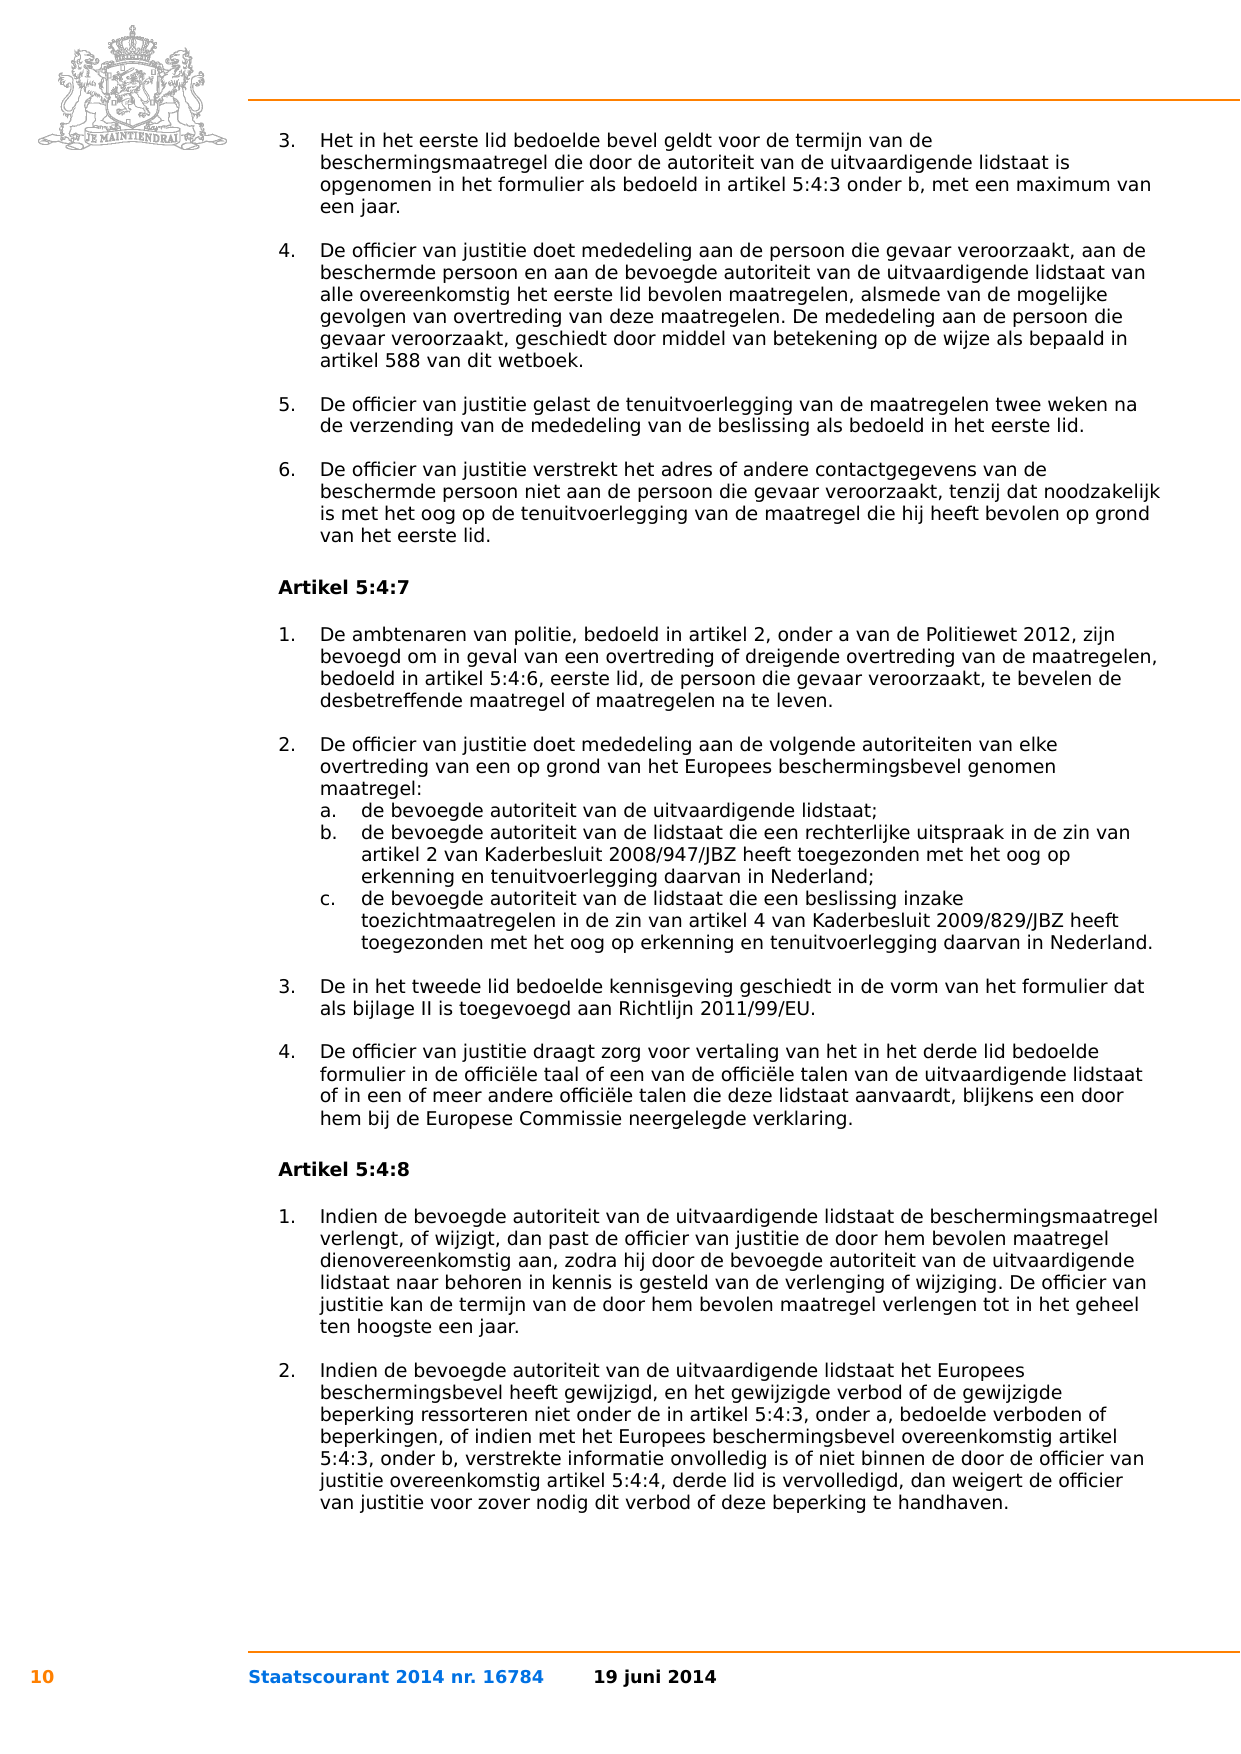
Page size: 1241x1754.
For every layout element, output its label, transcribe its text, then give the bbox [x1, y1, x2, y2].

text 1. Indien de bevoegde autoriteit van de uitvaardigende lidstaat de beschermingsmaatregel verlengt, of wijzigt, dan past de officier van justitie de door hem bevolen maatregel dienovereenkomstig aan, zodra hij door de bevoegde autoriteit van de uitvaardigende lidstaat naar behoren in kennis is gesteld van de verlenging of wijziging. De officier van justitie kan de termijn van de door hem bevolen maatregel verlengen tot in het geheel ten hoogste een jaar. [278, 1206, 1163, 1338]
text 3. De in het tweede lid bedoelde kennisgeving geschiedt in de vorm van het formulier dat als bijlage II is toegevoegd aan Richtlijn 2011/99/EU. [278, 976, 1163, 1019]
text a. de bevoegde autoriteit van de uitvaardigende lidstaat; [319, 800, 1163, 822]
subtitle Artikel 5:4:8 [278, 1159, 1163, 1181]
text 4. De officier van justitie doet mededeling aan de persoon die gevaar veroorzaakt, aan de beschermde persoon en aan de bevoegde autoriteit van de uitvaardigende lidstaat van alle overeenkomstig het eerste lid bevolen maatregelen, alsmede van de mogelijke gevolgen van overtreding van deze maatregelen. De mededeling aan de persoon die gevaar veroorzaakt, geschiedt door middel van betekening op de wijze als bepaald in artikel 588 van dit wetboek. [278, 240, 1163, 372]
subtitle Artikel 5:4:7 [278, 577, 1163, 599]
text 2. Indien de bevoegde autoriteit van de uitvaardigende lidstaat het Europees beschermingsbevel heeft gewijzigd, en het gewijzigde verbod of de gewijzigde beperking ressorteren niet onder de in artikel 5:4:3, onder a, bedoelde verboden of beperkingen, of indien met het Europees beschermingsbevel overeenkomstig artikel 5:4:3, onder b, verstrekte informatie onvolledig is of niet binnen de door de officier van justitie overeenkomstig artikel 5:4:4, derde lid is vervolledigd, dan weigert de officier van justitie voor zover nodig dit verbod of deze beperking te handhaven. [278, 1360, 1163, 1514]
text c. de bevoegde autoriteit van de lidstaat die een beslissing inzake toezichtmaatregelen in de zin van artikel 4 van Kaderbesluit 2009/829/JBZ heeft toegezonden met het oog op erkenning en tenuitvoerlegging daarvan in Nederland. [319, 888, 1163, 954]
text 4. De officier van justitie draagt zorg voor vertaling van het in het derde lid bedoelde formulier in de officiële taal of een van de officiële talen van de uitvaardigende lidstaat of in een of meer andere officiële talen die deze lidstaat aanvaardt, blijkens een door hem bij de Europese Commissie neergelegde verklaring. [278, 1041, 1163, 1129]
text 1. De ambtenaren van politie, bedoeld in artikel 2, onder a van de Politiewet 2012, zijn bevoegd om in geval van een overtreding of dreigende overtreding van de maatregelen, bedoeld in artikel 5:4:6, eerste lid, de persoon die gevaar veroorzaakt, te bevelen de desbetreffende maatregel of maatregelen na te leven. [278, 624, 1163, 712]
text 2. De officier van justitie doet mededeling aan de volgende autoriteiten van elke overtreding van een op grond van het Europees beschermingsbevel genomen maatregel: [278, 734, 1163, 800]
text 3. Het in het eerste lid bedoelde bevel geldt voor de termijn van de beschermingsmaatregel die door de autoriteit van de uitvaardigende lidstaat is opgenomen in het formulier als bedoeld in artikel 5:4:3 onder b, met een maximum van een jaar. [278, 130, 1163, 218]
text 5. De officier van justitie gelast de tenuitvoerlegging van de maatregelen twee weken na de verzending van de mededeling van de beslissing als bedoeld in het eerste lid. [278, 393, 1163, 437]
picture [38, 25, 227, 150]
text b. de bevoegde autoriteit van de lidstaat die een rechterlijke uitspraak in de zin van artikel 2 van Kaderbesluit 2008/947/JBZ heeft toegezonden met het oog op erkenning en tenuitvoerlegging daarvan in Nederland; [319, 822, 1163, 888]
text 6. De officier van justitie verstrekt het adres of andere contactgegevens van de beschermde persoon niet aan de persoon die gevaar veroorzaakt, tenzij dat noodzakelijk is met het oog op de tenuitvoerlegging van de maatregel die hij heeft bevolen op grond van het eerste lid. [278, 459, 1163, 547]
